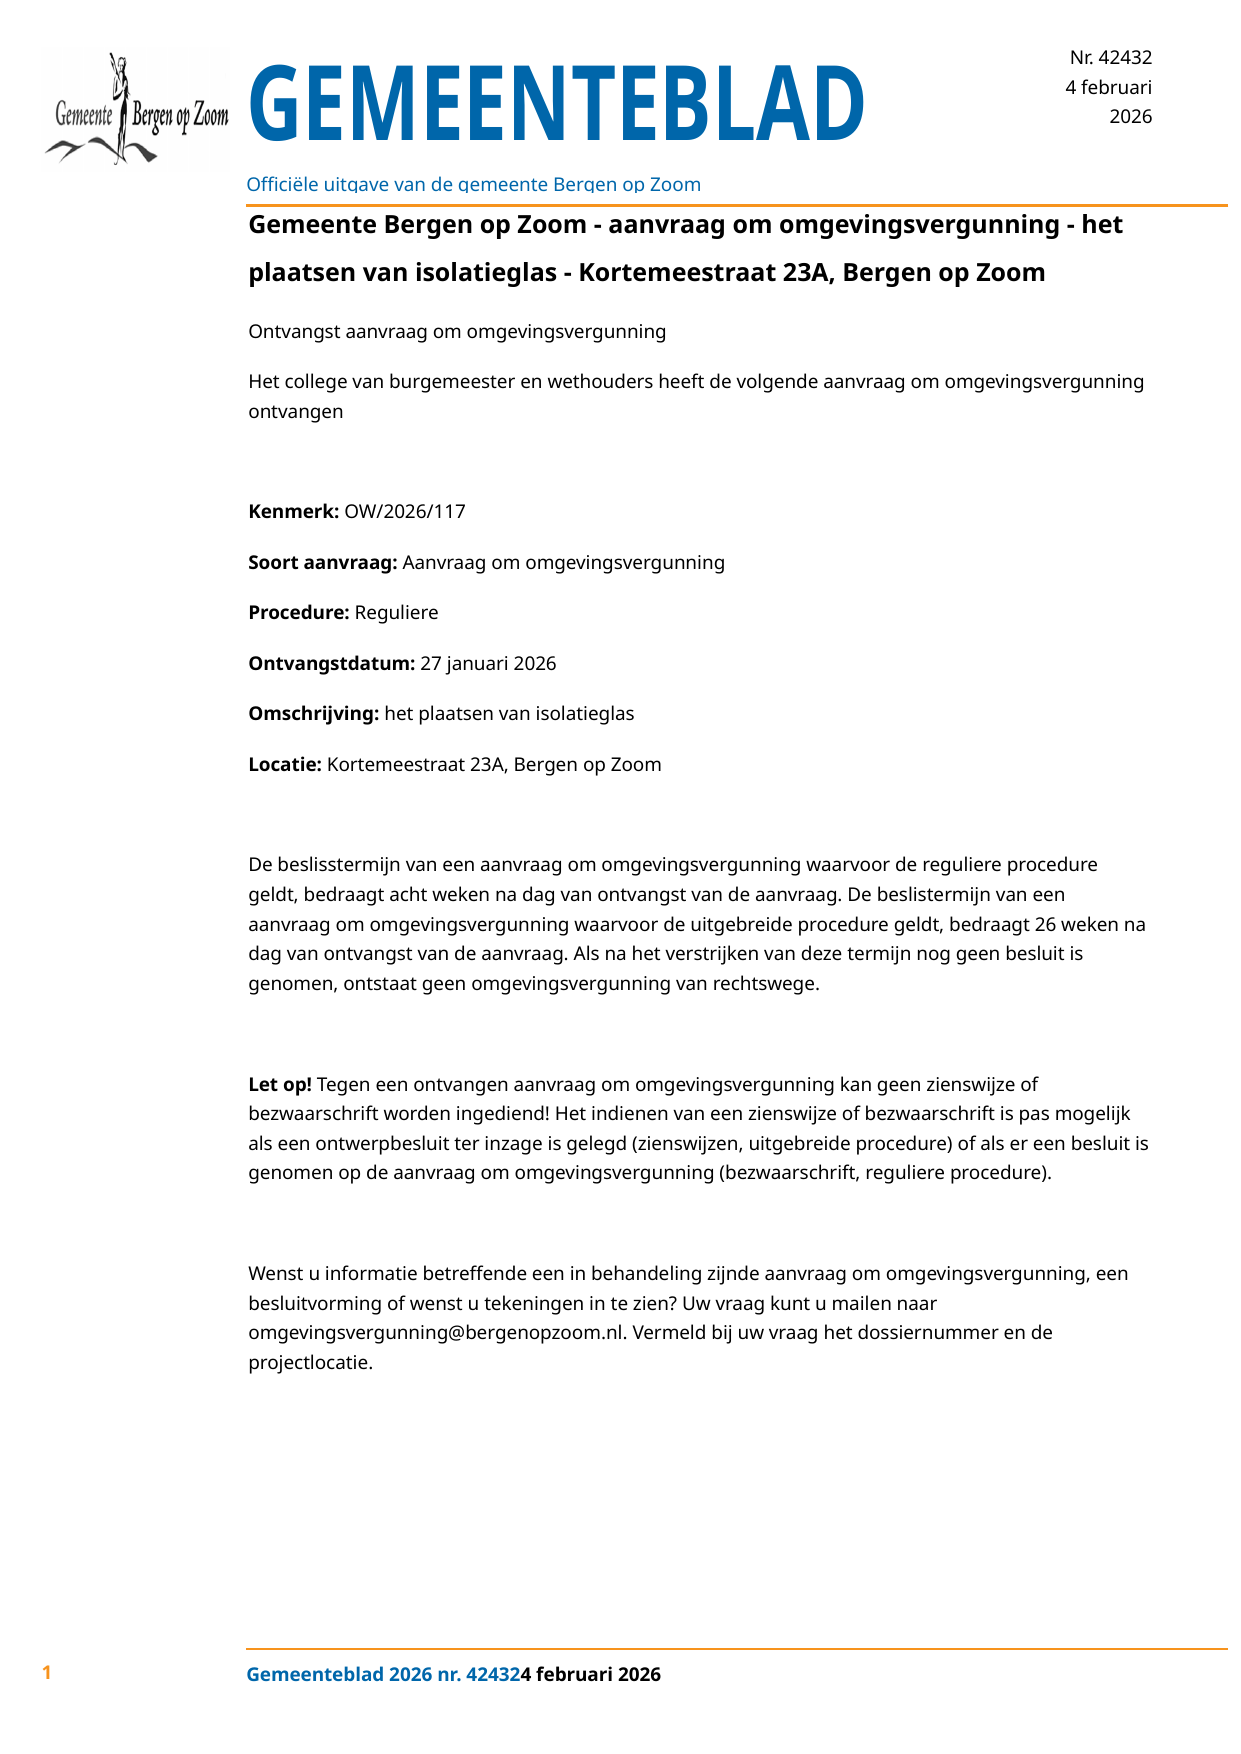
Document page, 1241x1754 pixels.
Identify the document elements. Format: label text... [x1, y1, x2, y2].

text Wenst u informatie betreffende een in behandeling zijnde aanvraag om omgevingsvergunning, een besluitvorming of wenst u tekeningen in te zien? Uw vraag kunt u mailen naar omgevingsvergunning@bergenopzoom.nl. Vermeld bij uw vraag het dossiernummer en de projectlocatie. [248, 1260, 1152, 1375]
text Gemeente Bergen op Zoom - aanvraag om omgevingsvergunning - het plaatsen van isolatieglas - Kortemeestraat 23A, Bergen op Zoom [248, 207, 1152, 288]
text Ontvangst aanvraag om omgevingsvergunning [248, 318, 1152, 344]
text Locatie: Kortemeestraat 23A, Bergen op Zoom [248, 751, 1152, 777]
text Omschrijving: het plaatsen van isolatieglas [248, 700, 1152, 726]
text Het college van burgemeester en wethouders heeft de volgende aanvraag om omgevingsvergunning ontvangen [248, 368, 1152, 424]
text De beslisstermijn van een aanvraag om omgevingsvergunning waarvoor de reguliere procedure geldt, bedraagt acht weken na dag van ontvangst van de aanvraag. De beslistermijn van een aanvraag om omgevingsvergunning waarvoor de uitgebreide procedure geldt, bedraagt 26 weken na dag van ontvangst van de aanvraag. Als na het verstrijken van deze termijn nog geen besluit is genomen, ontstaat geen omgevingsvergunning van rechtswege. [248, 852, 1152, 996]
text Kenmerk: OW/2026/117 [248, 499, 1152, 524]
picture [41, 47, 231, 172]
text Ontvangstdatum: 27 januari 2026 [248, 650, 1152, 676]
text Procedure: Reguliere [248, 599, 1152, 625]
text Let op! Tegen een ontvangen aanvraag om omgevingsvergunning kan geen zienswijze of bezwaarschrift worden ingediend! Het indienen van een zienswijze of bezwaarschrift is pas mogelijk als een ontwerpbesluit ter inzage is gelegd (zienswijzen, uitgebreide procedure) of als er een besluit is genomen op de aanvraag om omgevingsvergunning (bezwaarschrift, reguliere procedure). [248, 1071, 1152, 1185]
text Soort aanvraag: Aanvraag om omgevingsvergunning [248, 549, 1152, 575]
